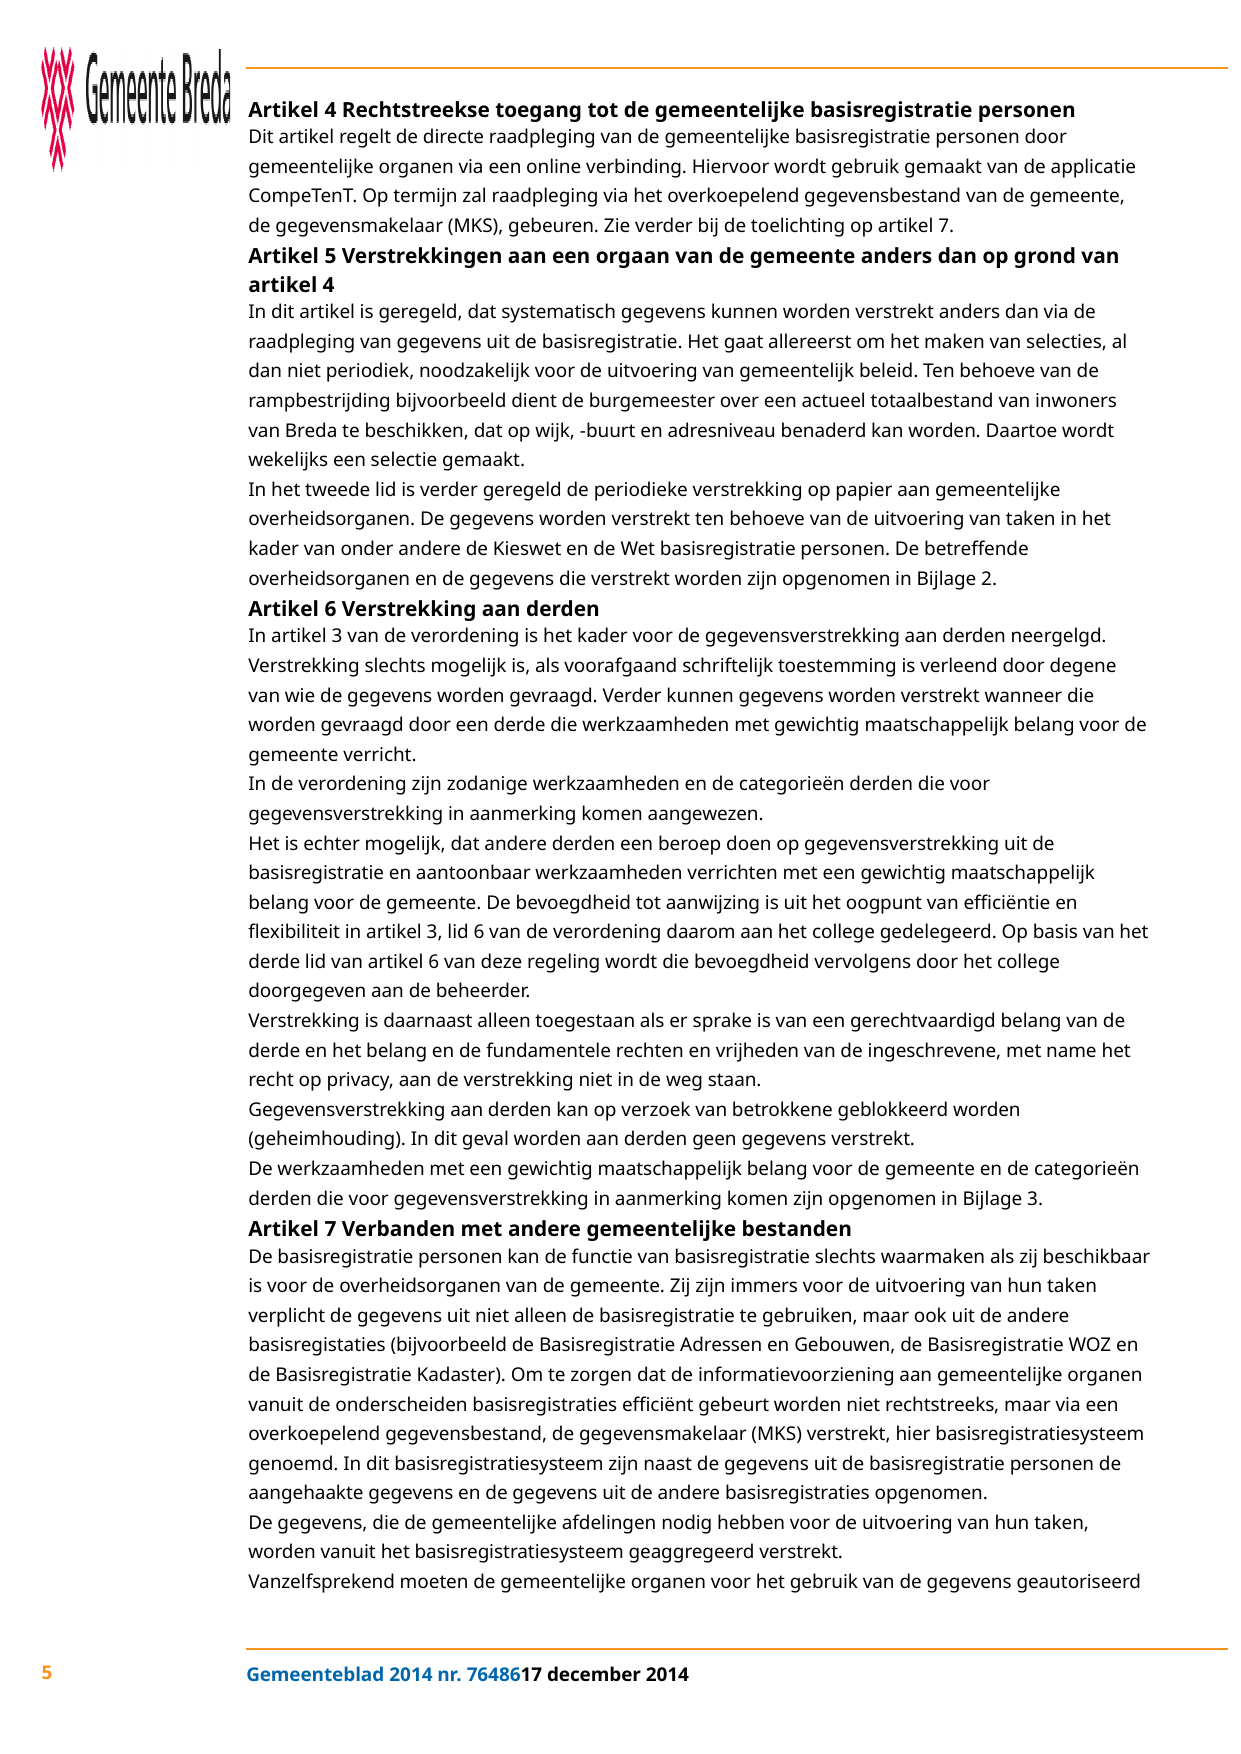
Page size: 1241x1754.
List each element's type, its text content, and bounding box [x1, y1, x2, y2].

text In de verordening zijn zodanige werkzaamheden en de categorieën derden die voor gegevensverstrekking in aanmerking komen aangewezen. [248, 771, 1152, 826]
text Dit artikel regelt de directe raadpleging van de gemeentelijke basisregistratie personen door gemeentelijke organen via een online verbinding. Hiervoor wordt gebruik gemaakt van de applicatie CompeTenT. Op termijn zal raadpleging via het overkoepelend gegevensbestand van de gemeente, de gegevensmakelaar (MKS), gebeuren. Zie verder bij de toelichting op artikel 7. [248, 123, 1152, 238]
text Het is echter mogelijk, dat andere derden een beroep doen op gegevensverstrekking uit de basisregistratie en aantoonbaar werkzaamheden verrichten met een gewichtig maatschappelijk belang voor de gemeente. De bevoegdheid tot aanwijzing is uit het oogpunt van efficiëntie en flexibiliteit in artikel 3, lid 6 van de verordening daarom aan het college gedelegeerd. Op basis van het derde lid van artikel 6 van deze regeling wordt die bevoegdheid vervolgens door het college doorgegeven aan de beheerder. [248, 830, 1152, 1003]
text In artikel 3 van de verordening is het kader voor de gegevensverstrekking aan derden neergelgd. Verstrekking slechts mogelijk is, als voorafgaand schriftelijk toestemming is verleend door degene van wie de gegevens worden gevraagd. Verder kunnen gegevens worden verstrekt wanneer die worden gevraagd door een derde die werkzaamheden met gewichtig maatschappelijk belang voor de gemeente verricht. [248, 623, 1152, 767]
text De basisregistratie personen kan de functie van basisregistratie slechts waarmaken als zij beschikbaar is voor de overheidsorganen van de gemeente. Zij zijn immers voor de uitvoering van hun taken verplicht de gegevens uit niet alleen de basisregistratie te gebruiken, maar ook uit de andere basisregistaties (bijvoorbeeld de Basisregistratie Adressen en Gebouwen, de Basisregistratie WOZ en de Basisregistratie Kadaster). Om te zorgen dat de informatievoorziening aan gemeentelijke organen vanuit de onderscheiden basisregistraties efficiënt gebeurt worden niet rechtstreeks, maar via een overkoepelend gegevensbestand, de gegevensmakelaar (MKS) verstrekt, hier basisregistratiesysteem genoemd. In dit basisregistratiesysteem zijn naast de gegevens uit de basisregistratie personen de aangehaakte gegevens en de gegevens uit de andere basisregistraties opgenomen. [248, 1243, 1152, 1505]
text In het tweede lid is verder geregeld de periodieke verstrekking op papier aan gemeentelijke overheidsorganen. De gegevens worden verstrekt ten behoeve van de uitvoering van taken in het kader van onder andere de Kieswet en de Wet basisregistratie personen. De betreffende overheidsorganen en de gegevens die verstrekt worden zijn opgenomen in Bijlage 2. [248, 476, 1152, 590]
text Artikel 6 Verstrekking aan derden [248, 594, 1152, 623]
text De werkzaamheden met een gewichtig maatschappelijk belang voor de gemeente en de categorieën derden die voor gegevensverstrekking in aanmerking komen zijn opgenomen in Bijlage 3. [248, 1155, 1152, 1211]
text Vanzelfsprekend moeten de gemeentelijke organen voor het gebruik van de gegevens geautoriseerd [248, 1568, 1152, 1594]
text Artikel 5 Verstrekkingen aan een orgaan van de gemeente anders dan op grond van artikel 4 [248, 242, 1152, 298]
text In dit artikel is geregeld, dat systematisch gegevens kunnen worden verstrekt anders dan via de raadpleging van gegevens uit de basisregistratie. Het gaat allereerst om het maken van selecties, al dan niet periodiek, noodzakelijk voor de uitvoering van gemeentelijk beleid. Ten behoeve van de rampbestrijding bijvoorbeeld dient de burgemeester over een actueel totaalbestand van inwoners van Breda te beschikken, dat op wijk, -buurt en adresniveau benaderd kan worden. Daartoe wordt wekelijks een selectie gemaakt. [248, 298, 1152, 472]
text Artikel 7 Verbanden met andere gemeentelijke bestanden [248, 1214, 1152, 1243]
text Gegevensverstrekking aan derden kan op verzoek van betrokkene geblokkeerd worden (geheimhouding). In dit geval worden aan derden geen gegevens verstrekt. [248, 1096, 1152, 1151]
text Verstrekking is daarnaast alleen toegestaan als er sprake is van een gerechtvaardigd belang van de derde en het belang en de fundamentele rechten en vrijheden van de ingeschrevene, met name het recht op privacy, aan de verstrekking niet in de weg staan. [248, 1007, 1152, 1092]
picture [41, 47, 231, 172]
text De gegevens, die de gemeentelijke afdelingen nodig hebben voor de uitvoering van hun taken, worden vanuit het basisregistratiesysteem geaggregeerd verstrekt. [248, 1509, 1152, 1564]
text Artikel 4 Rechtstreekse toegang tot de gemeentelijke basisregistratie personen [248, 95, 1152, 123]
